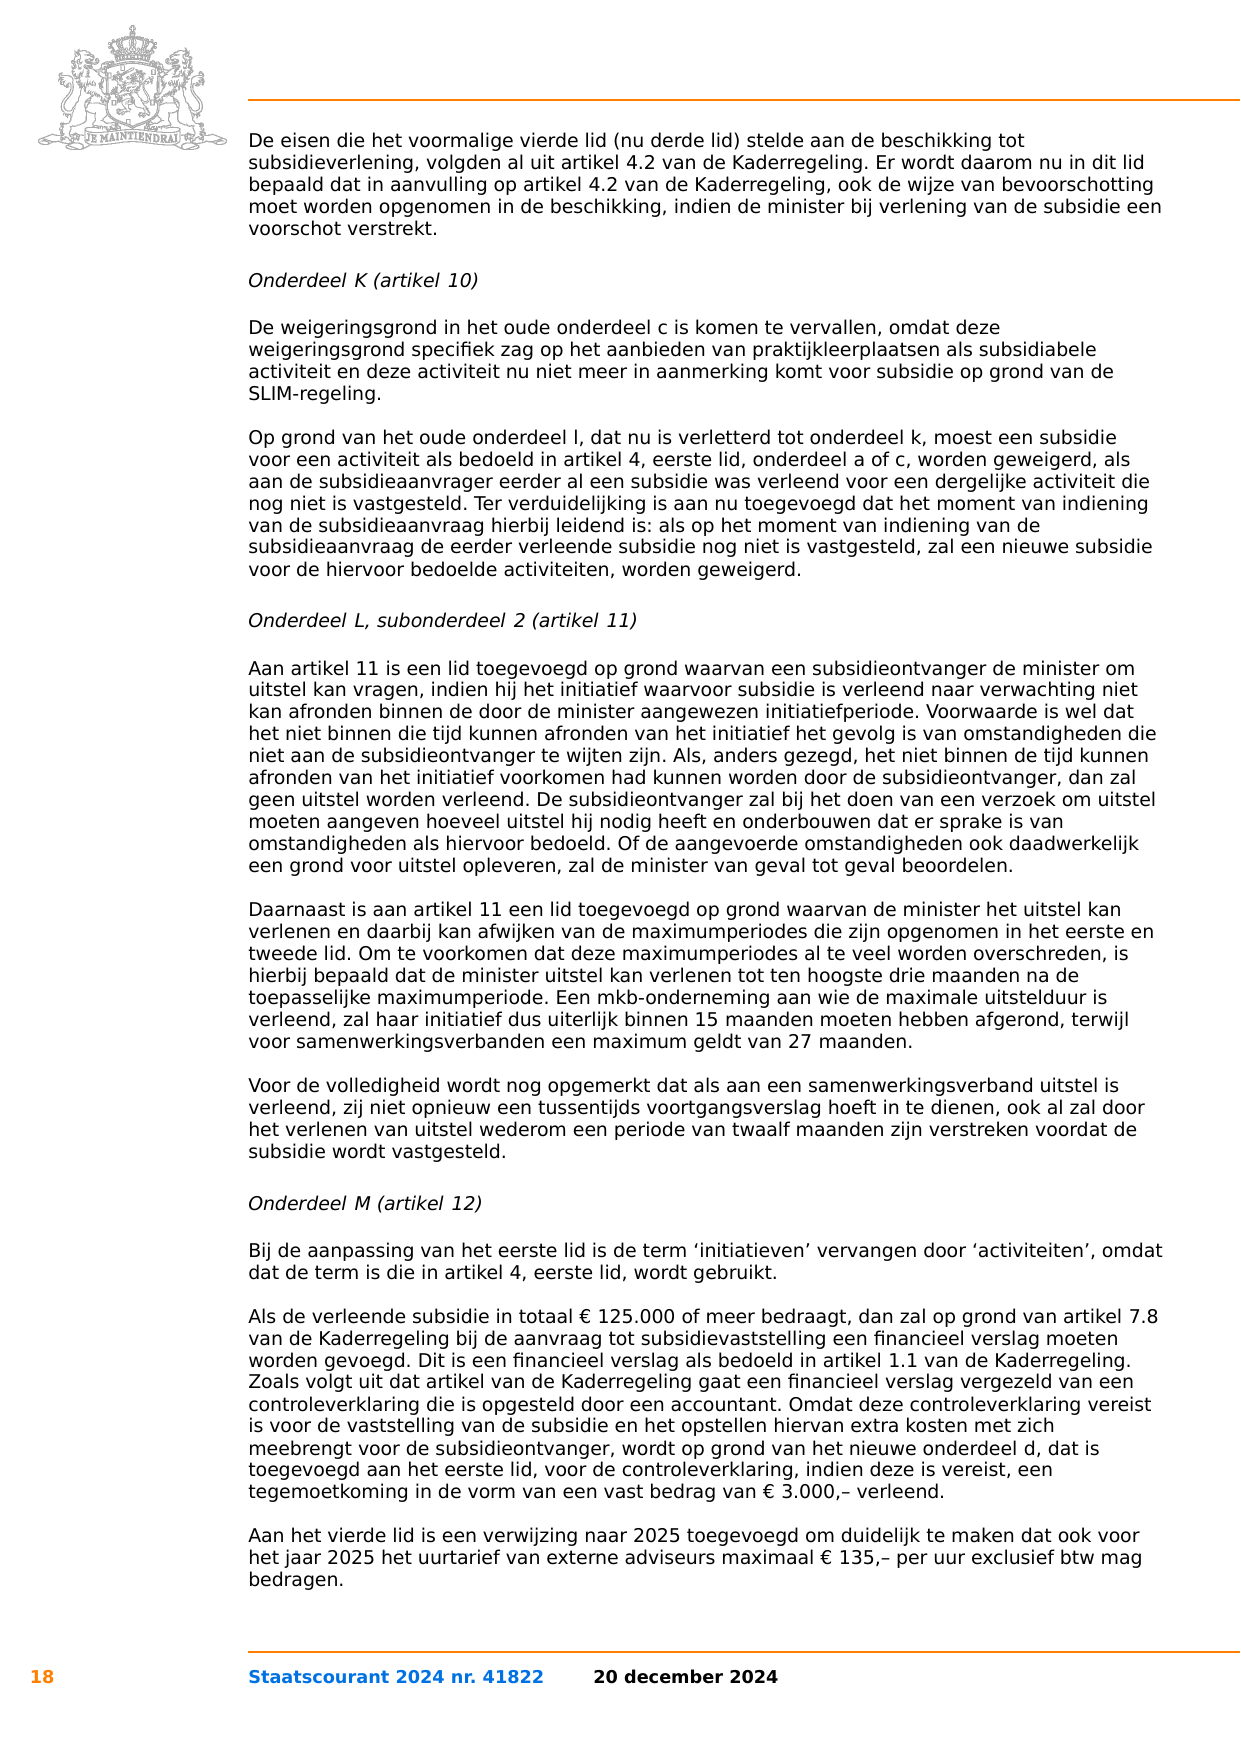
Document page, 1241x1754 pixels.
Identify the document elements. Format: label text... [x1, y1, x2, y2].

text Daarnaast is aan artikel 11 een lid toegevoegd op grond waarvan de minister het uitstel kan verlenen en daarbij kan afwijken van de maximumperiodes die zijn opgenomen in het eerste en tweede lid. Om te voorkomen dat deze maximumperiodes al te veel worden overschreden, is hierbij bepaald dat de minister uitstel kan verlenen tot ten hoogste drie maanden na de toepasselijke maximumperiode. Een mkb-onderneming aan wie de maximale uitstelduur is verleend, zal haar initiatief dus uiterlijk binnen 15 maanden moeten hebben afgerond, terwijl voor samenwerkingsverbanden een maximum geldt van 27 maanden. [248, 899, 1163, 1053]
text Voor de volledigheid wordt nog opgemerkt dat als aan een samenwerkingsverband uitstel is verleend, zij niet opnieuw een tussentijds voortgangsverslag hoeft in te dienen, ook al zal door het verlenen van uitstel wederom een periode van twaalf maanden zijn verstreken voordat de subsidie wordt vastgesteld. [248, 1075, 1163, 1163]
subtitle Onderdeel M (artikel 12) [248, 1193, 1163, 1215]
picture [38, 25, 227, 150]
subtitle Onderdeel K (artikel 10) [248, 270, 1163, 292]
text Bij de aanpassing van het eerste lid is de term ‘initiatieven’ vervangen door ‘activiteiten’, omdat dat de term is die in artikel 4, eerste lid, wordt gebruikt. [248, 1240, 1163, 1284]
subtitle Onderdeel L, subonderdeel 2 (artikel 11) [248, 610, 1163, 632]
text Aan artikel 11 is een lid toegevoegd op grond waarvan een subsidieontvanger de minister om uitstel kan vragen, indien hij het initiatief waarvoor subsidie is verleend naar verwachting niet kan afronden binnen de door de minister aangewezen initiatiefperiode. Voorwaarde is wel dat het niet binnen die tijd kunnen afronden van het initiatief het gevolg is van omstandigheden die niet aan de subsidieontvanger te wijten zijn. Als, anders gezegd, het niet binnen de tijd kunnen afronden van het initiatief voorkomen had kunnen worden door de subsidieontvanger, dan zal geen uitstel worden verleend. De subsidieontvanger zal bij het doen van een verzoek om uitstel moeten aangeven hoeveel uitstel hij nodig heeft en onderbouwen dat er sprake is van omstandigheden als hiervoor bedoeld. Of de aangevoerde omstandigheden ook daadwerkelijk een grond voor uitstel opleveren, zal de minister van geval tot geval beoordelen. [248, 657, 1163, 877]
text De weigeringsgrond in het oude onderdeel c is komen te vervallen, omdat deze weigeringsgrond specifiek zag op het aanbieden van praktijkleerplaatsen als subsidiabele activiteit en deze activiteit nu niet meer in aanmerking komt voor subsidie op grond van de SLIM-regeling. [248, 317, 1163, 405]
text Op grond van het oude onderdeel l, dat nu is verletterd tot onderdeel k, moest een subsidie voor een activiteit als bedoeld in artikel 4, eerste lid, onderdeel a of c, worden geweigerd, als aan de subsidieaanvrager eerder al een subsidie was verleend voor een dergelijke activiteit die nog niet is vastgesteld. Ter verduidelijking is aan nu toegevoegd dat het moment van indiening van de subsidieaanvraag hierbij leidend is: als op het moment van indiening van de subsidieaanvraag de eerder verleende subsidie nog niet is vastgesteld, zal een nieuwe subsidie voor de hiervoor bedoelde activiteiten, worden geweigerd. [248, 427, 1163, 580]
text Zoals volgt uit dat artikel van de Kaderregeling gaat een financieel verslag vergezeld van een controleverklaring die is opgesteld door een accountant. Omdat deze controleverklaring vereist is voor de vaststelling van de subsidie en het opstellen hiervan extra kosten met zich meebrengt voor de subsidieontvanger, wordt op grond van het nieuwe onderdeel d, dat is toegevoegd aan het eerste lid, voor de controleverklaring, indien deze is vereist, een tegemoetkoming in de vorm van een vast bedrag van € 3.000,– verleend. [248, 1371, 1163, 1503]
text Als de verleende subsidie in totaal € 125.000 of meer bedraagt, dan zal op grond van artikel 7.8 van de Kaderregeling bij de aanvraag tot subsidievaststelling een financieel verslag moeten worden gevoegd. Dit is een financieel verslag als bedoeld in artikel 1.1 van de Kaderregeling. [248, 1306, 1163, 1371]
text Aan het vierde lid is een verwijzing naar 2025 toegevoegd om duidelijk te maken dat ook voor het jaar 2025 het uurtarief van externe adviseurs maximaal € 135,– per uur exclusief btw mag bedragen. [248, 1525, 1163, 1591]
text De eisen die het voormalige vierde lid (nu derde lid) stelde aan de beschikking tot subsidieverlening, volgden al uit artikel 4.2 van de Kaderregeling. Er wordt daarom nu in dit lid bepaald dat in aanvulling op artikel 4.2 van de Kaderregeling, ook de wijze van bevoorschotting moet worden opgenomen in de beschikking, indien de minister bij verlening van de subsidie een voorschot verstrekt. [248, 130, 1163, 240]
